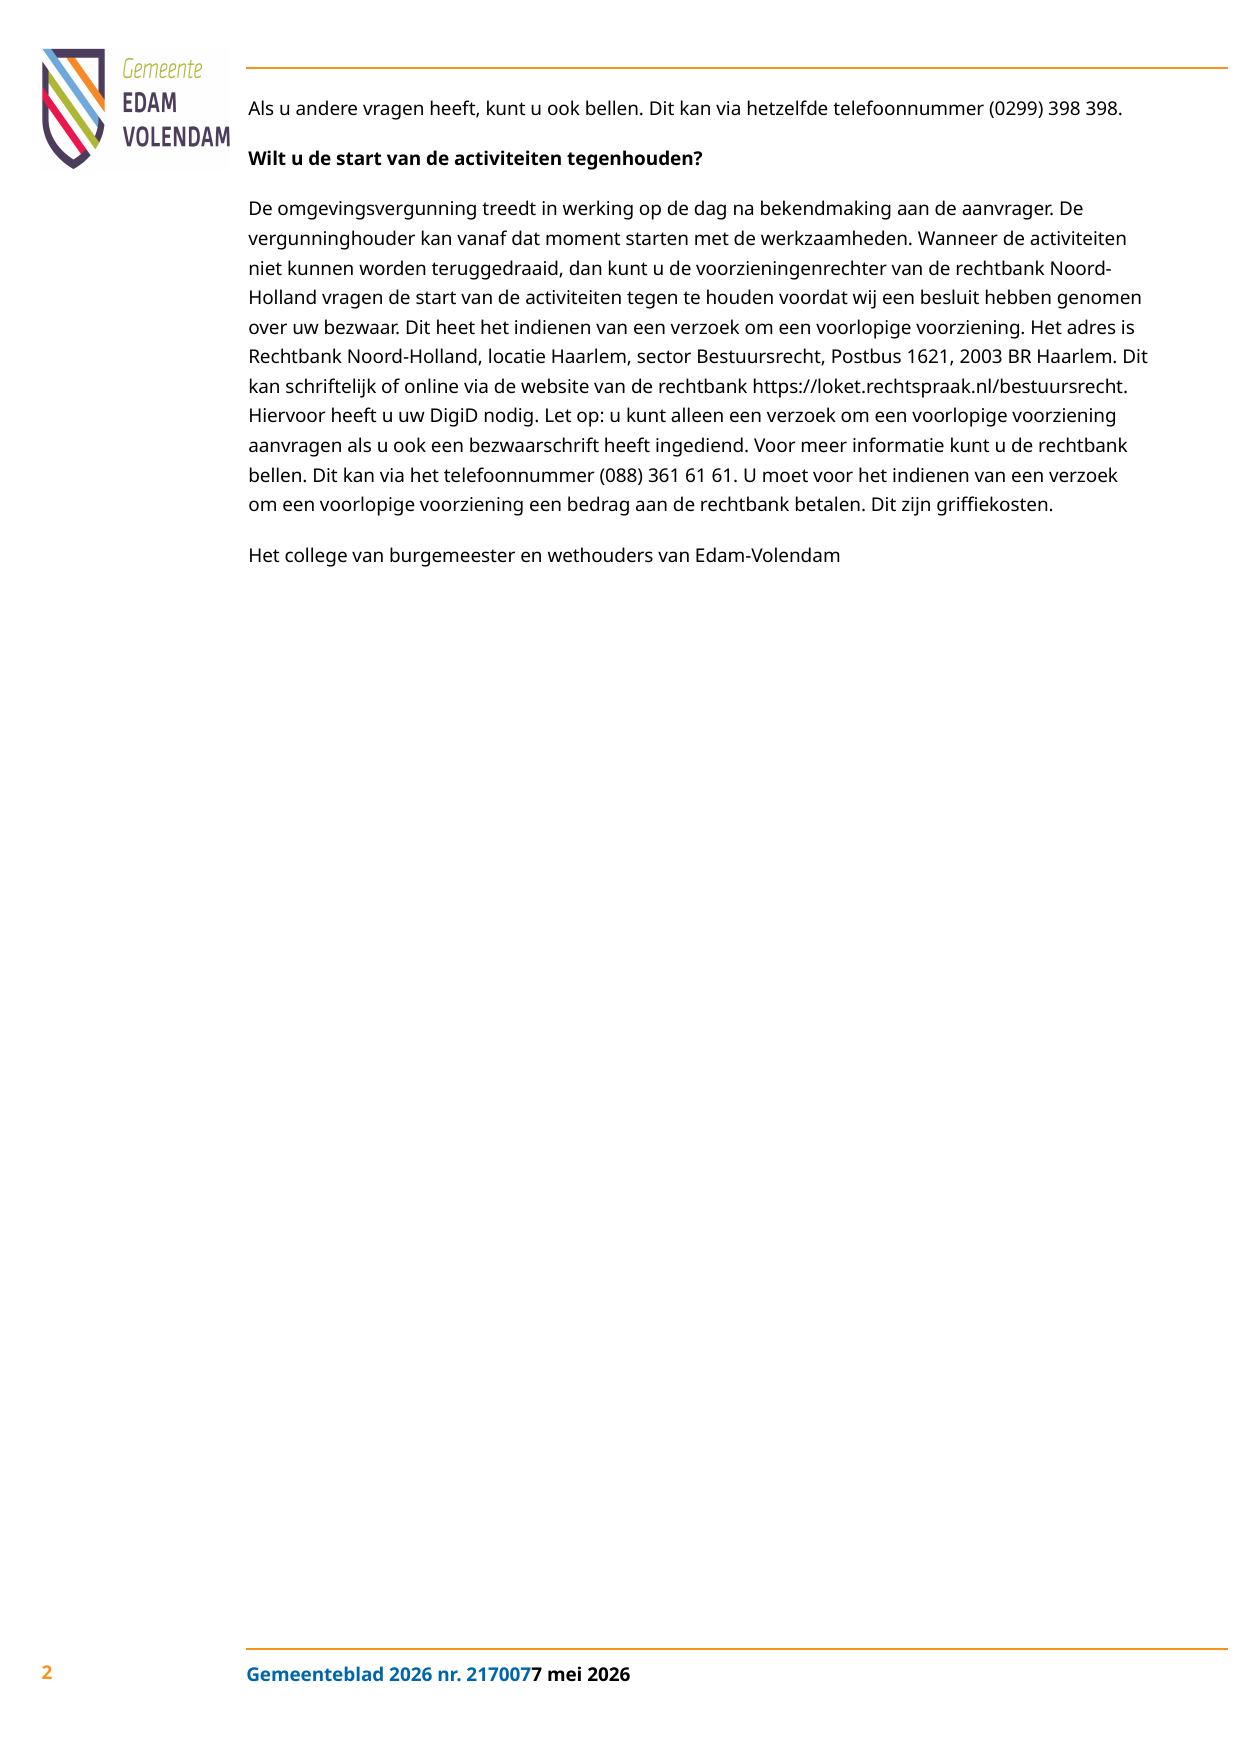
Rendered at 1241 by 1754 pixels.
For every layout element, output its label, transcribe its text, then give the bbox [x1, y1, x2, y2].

picture [41, 47, 231, 172]
text Het college van burgemeester en wethouders van Edam-Volendam [248, 542, 1152, 568]
text Als u andere vragen heeft, kunt u ook bellen. Dit kan via hetzelfde telefoonnummer (0299) 398 398. [248, 95, 1152, 121]
text De omgevingsvergunning treedt in werking op de dag na bekendmaking aan de aanvrager. De vergunninghouder kan vanaf dat moment starten met de werkzaamheden. Wanneer de activiteiten niet kunnen worden teruggedraaid, dan kunt u de voorzieningenrechter van de rechtbank Noord-Holland vragen de start van de activiteiten tegen te houden voordat wij een besluit hebben genomen over uw bezwaar. Dit heet het indienen van een verzoek om een voorlopige voorziening. Het adres is Rechtbank Noord-Holland, locatie Haarlem, sector Bestuursrecht, Postbus 1621, 2003 BR Haarlem. Dit kan schriftelijk of online via de website van de rechtbank https://loket.rechtspraak.nl/bestuursrecht. Hiervoor heeft u uw DigiD nodig. Let op: u kunt alleen een verzoek om een voorlopige voorziening aanvragen als u ook een bezwaarschrift heeft ingediend. Voor meer informatie kunt u de rechtbank bellen. Dit kan via het telefoonnummer (088) 361 61 61. U moet voor het indienen van een verzoek om een voorlopige voorziening een bedrag aan de rechtbank betalen. Dit zijn griffiekosten. [248, 196, 1152, 517]
text Wilt u de start van de activiteiten tegenhouden? [248, 145, 1152, 171]
